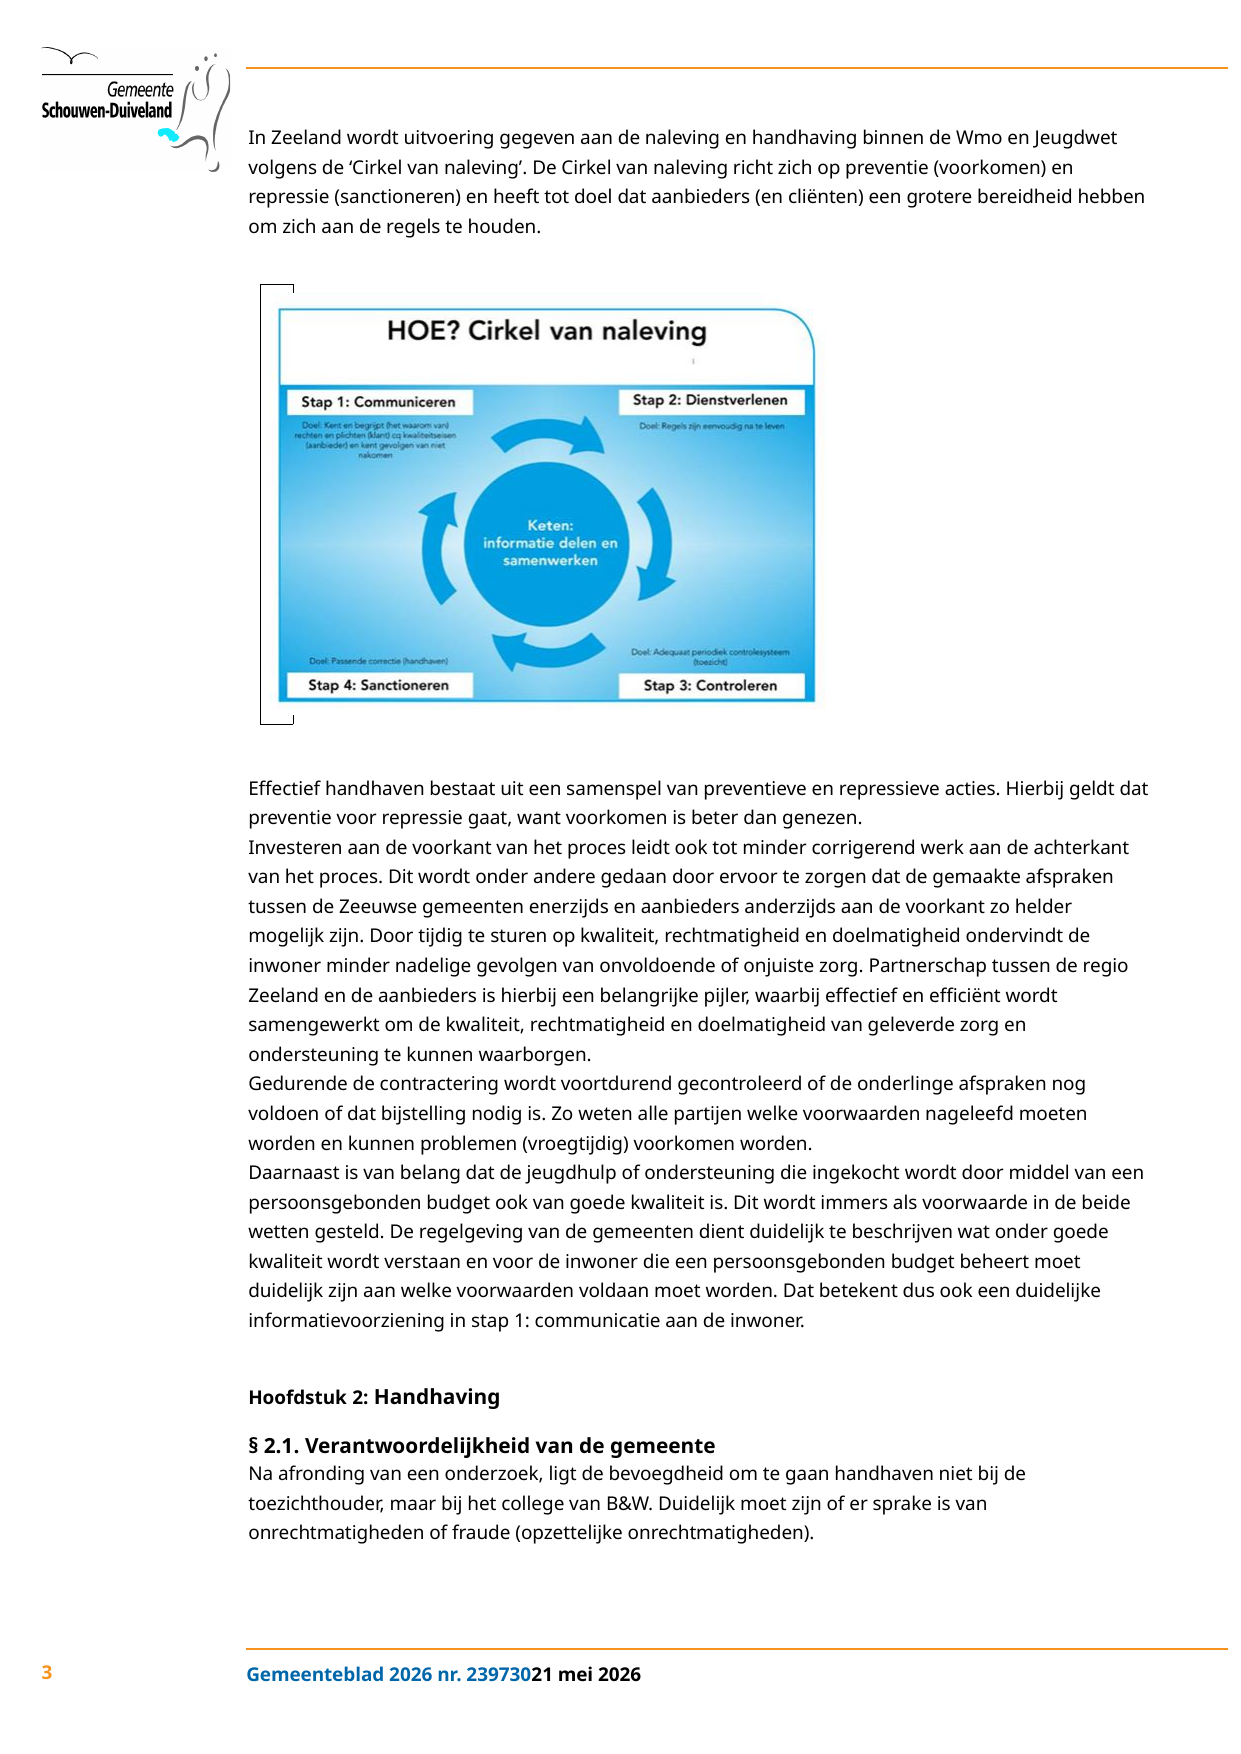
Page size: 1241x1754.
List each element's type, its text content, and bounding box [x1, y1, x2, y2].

picture [268, 293, 826, 715]
text § 2.1. Verantwoordelijkheid van de gemeente [248, 1432, 1152, 1460]
text Hoofdstuk 2: Handhaving [248, 1382, 1152, 1411]
text In Zeeland wordt uitvoering gegeven aan de naleving en handhaving binnen de Wmo en Jeugdwet volgens de ‘Cirkel van naleving’. De Cirkel van naleving richt zich op preventie (voorkomen) en repressie (sanctioneren) en heeft tot doel dat aanbieders (en cliënten) een grotere bereidheid hebben om zich aan de regels te houden. [248, 124, 1152, 239]
text Investeren aan de voorkant van het proces leidt ook tot minder corrigerend werk aan de achterkant van het proces. Dit wordt onder andere gedaan door ervoor te zorgen dat de gemaakte afspraken tussen de Zeeuwse gemeenten enerzijds en aanbieders anderzijds aan de voorkant zo helder mogelijk zijn. Door tijdig te sturen op kwaliteit, rechtmatigheid en doelmatigheid ondervindt de inwoner minder nadelige gevolgen van onvoldoende of onjuiste zorg. Partnerschap tussen de regio Zeeland en de aanbieders is hierbij een belangrijke pijler, waarbij effectief en efficiënt wordt samengewerkt om de kwaliteit, rechtmatigheid en doelmatigheid van geleverde zorg en ondersteuning te kunnen waarborgen. [248, 834, 1152, 1067]
text Effectief handhaven bestaat uit een samenspel van preventieve en repressieve acties. Hierbij geldt dat preventie voor repressie gaat, want voorkomen is beter dan genezen. [248, 775, 1152, 830]
text Daarnaast is van belang dat de jeugdhulp of ondersteuning die ingekocht wordt door middel van een persoonsgebonden budget ook van goede kwaliteit is. Dit wordt immers als voorwaarde in de beide wetten gesteld. De regelgeving van de gemeenten dient duidelijk te beschrijven wat onder goede kwaliteit wordt verstaan en voor de inwoner die een persoonsgebonden budget beheert moet duidelijk zijn aan welke voorwaarden voldaan moet worden. Dat betekent dus ook een duidelijke informatievoorziening in stap 1: communicatie aan de inwoner. [248, 1159, 1152, 1333]
text Na afronding van een onderzoek, ligt de bevoegdheid om te gaan handhaven niet bij de toezichthouder, maar bij het college van B&W. Duidelijk moet zijn of er sprake is van onrechtmatigheden of fraude (opzettelijke onrechtmatigheden). [248, 1460, 1152, 1545]
picture [41, 47, 231, 172]
text Gedurende de contractering wordt voortdurend gecontroleerd of de onderlinge afspraken nog voldoen of dat bijstelling nodig is. Zo weten alle partijen welke voorwaarden nageleefd moeten worden en kunnen problemen (vroegtijdig) voorkomen worden. [248, 1071, 1152, 1155]
